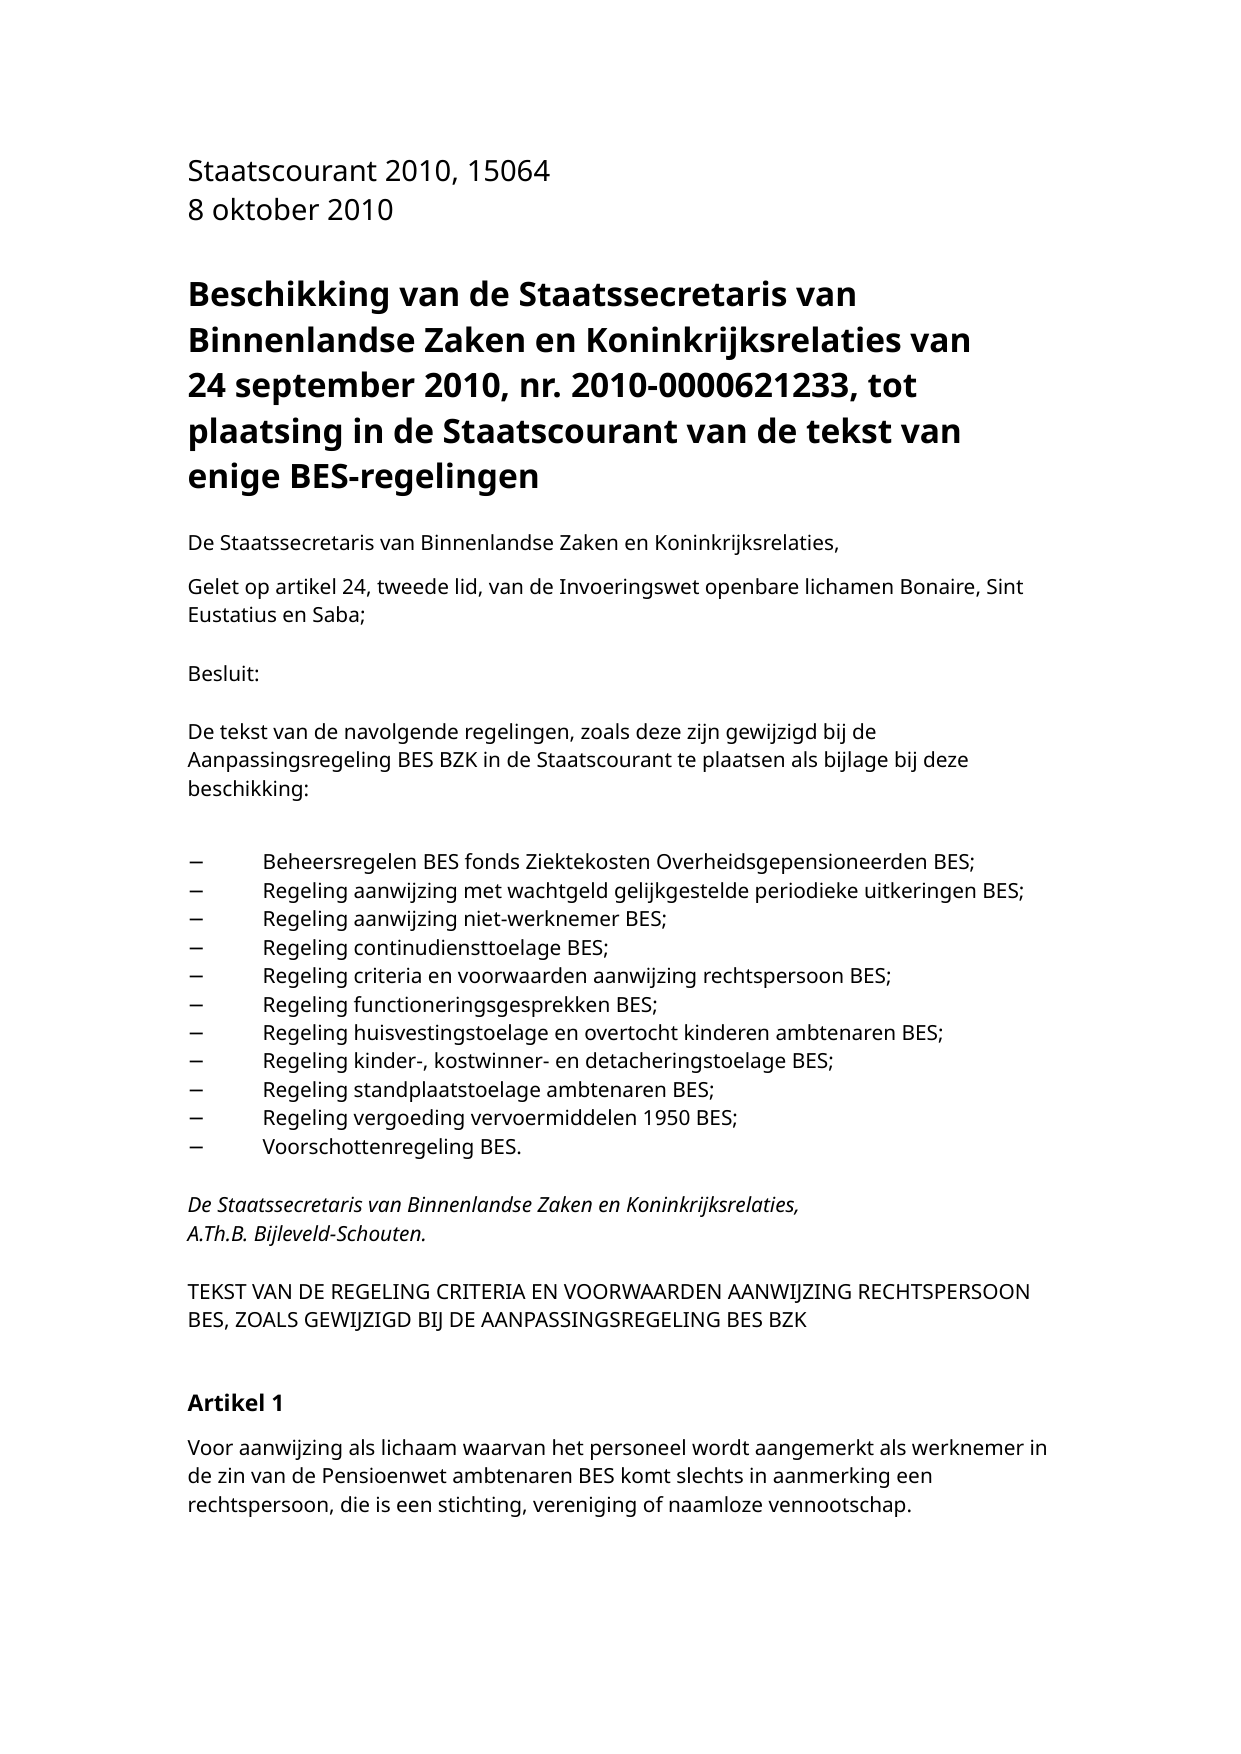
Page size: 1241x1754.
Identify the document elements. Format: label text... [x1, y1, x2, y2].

text De tekst van de navolgende regelingen, zoals deze zijn gewijzigd bij de Aanpassingsregeling BES BZK in de Staatscourant te plaatsen als bijlage bij deze beschikking: [187, 717, 1053, 802]
subtitle TEKST VAN DE REGELING CRITERIA EN VOORWAARDEN AANWIJZING RECHTSPERSOON BES, ZOALS GEWIJZIGD BIJ DE AANPASSINGSREGELING BES BZK [187, 1277, 1053, 1334]
list Regeling vergoeding vervoermiddelen 1950 BES; [187, 1103, 1053, 1132]
text Besluit: [187, 659, 1053, 687]
list Regeling kinder-, kostwinner- en detacheringstoelage BES; [187, 1047, 1053, 1075]
subtitle Beschikking van de Staatssecretaris van Binnenlandse Zaken en Koninkrijksrelaties van 24 september 2010, nr. 2010-0000621233, tot plaatsing in de Staatscourant van de tekst van enige BES-regelingen [187, 271, 1053, 498]
text Gelet op artikel 24, tweede lid, van de Invoeringswet openbare lichamen Bonaire, Sint Eustatius en Saba; [187, 572, 1053, 629]
list Voorschottenregeling BES. [187, 1132, 1053, 1160]
list Regeling huisvestingstoelage en overtocht kinderen ambtenaren BES; [187, 1018, 1053, 1047]
text A.Th.B. Bijleveld-Schouten. [187, 1219, 1053, 1247]
text De Staatssecretaris van Binnenlandse Zaken en Koninkrijksrelaties, [187, 528, 1053, 557]
list Regeling functioneringsgesprekken BES; [187, 990, 1053, 1018]
text De Staatssecretaris van Binnenlandse Zaken en Koninkrijksrelaties, [187, 1190, 1053, 1219]
list Regeling criteria en voorwaarden aanwijzing rechtspersoon BES; [187, 961, 1053, 990]
list Regeling continudiensttoelage BES; [187, 933, 1053, 961]
list Regeling aanwijzing met wachtgeld gelijkgestelde periodieke uitkeringen BES; [187, 876, 1053, 904]
list Regeling standplaatstoelage ambtenaren BES; [187, 1075, 1053, 1103]
text Voor aanwijzing als lichaam waarvan het personeel wordt aangemerkt als werknemer in de zin van de Pensioenwet ambtenaren BES komt slechts in aanmerking een rechtspersoon, die is een stichting, vereniging of naamloze vennootschap. [187, 1433, 1053, 1518]
list Beheersregelen BES fonds Ziektekosten Overheidsgepensioneerden BES; [187, 847, 1053, 876]
text Staatscourant 2010, 15064 [187, 150, 1053, 190]
list Regeling aanwijzing niet-werknemer BES; [187, 904, 1053, 933]
text 8 oktober 2010 [187, 190, 1053, 229]
subtitle Artikel 1 [187, 1387, 1053, 1418]
